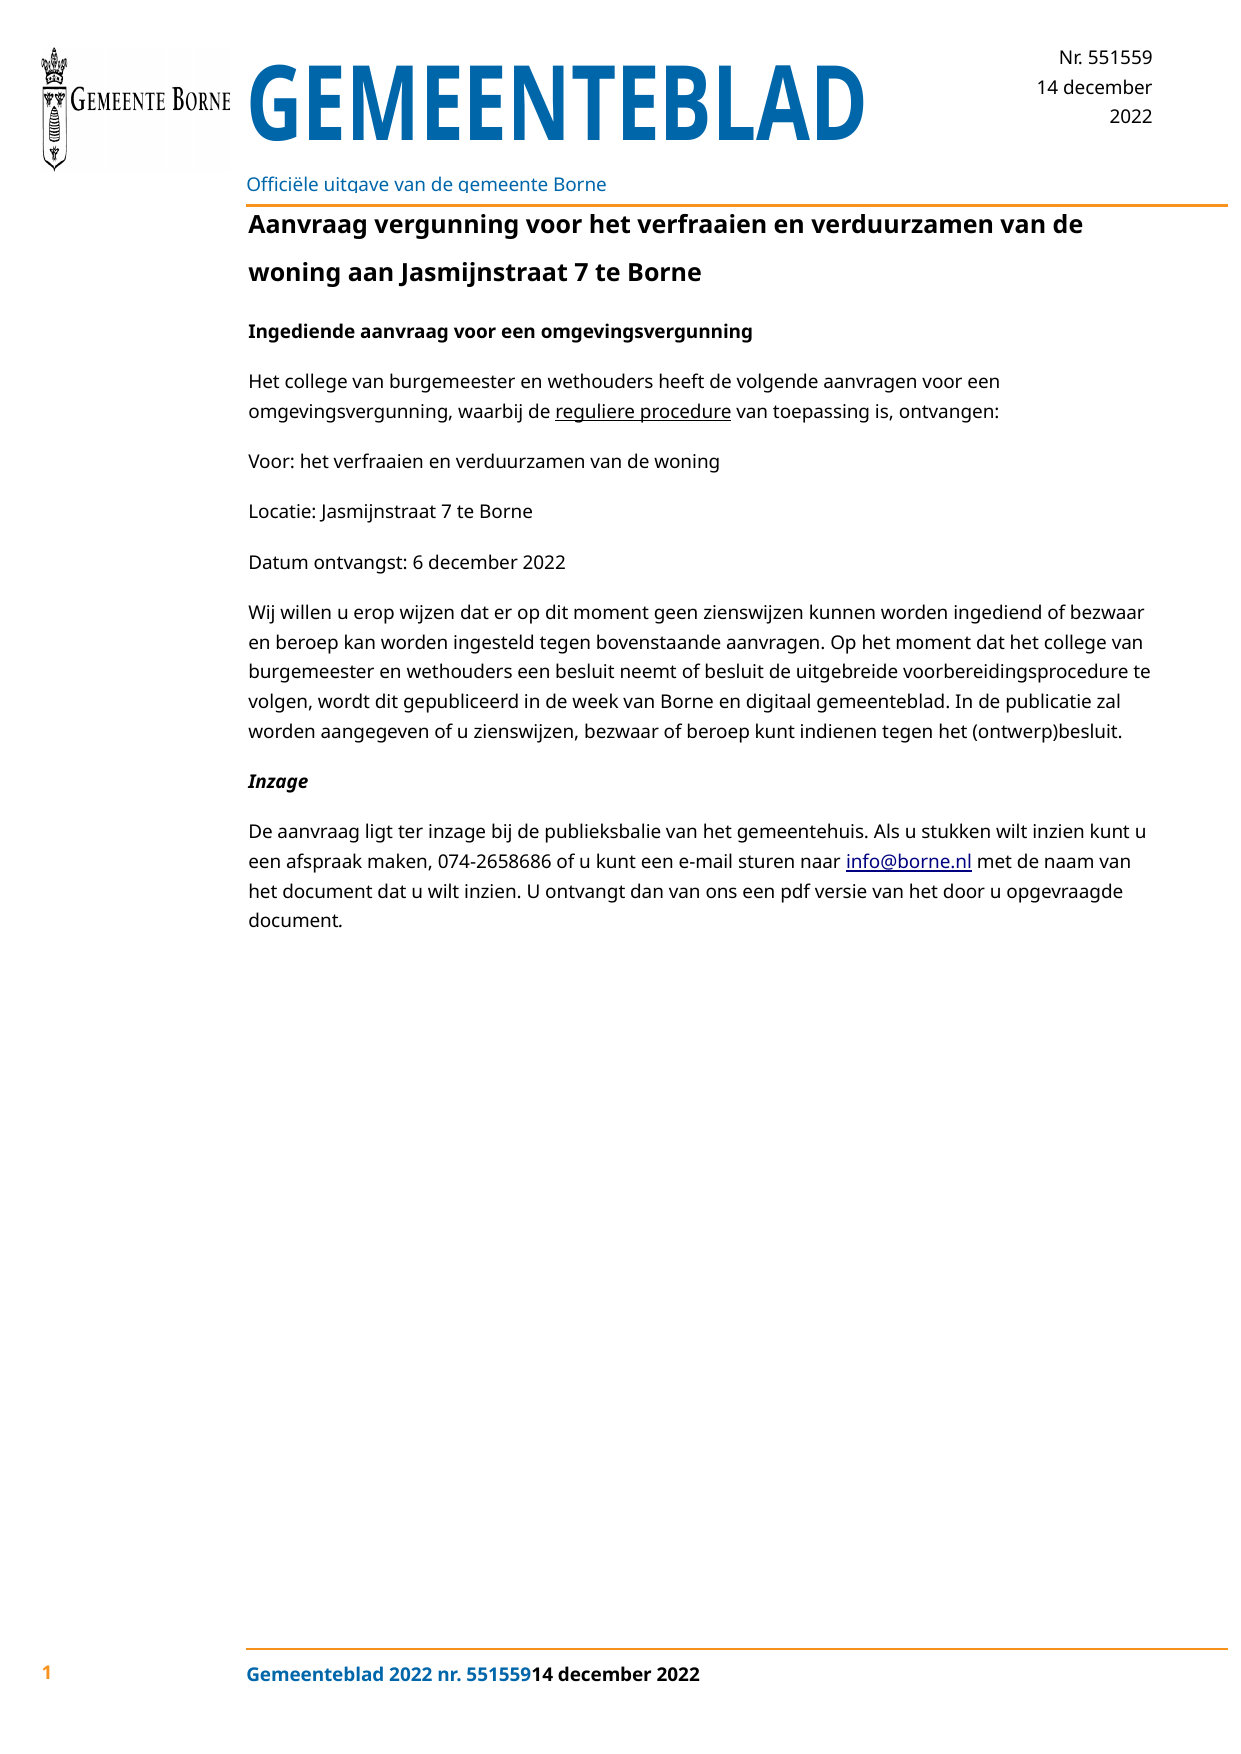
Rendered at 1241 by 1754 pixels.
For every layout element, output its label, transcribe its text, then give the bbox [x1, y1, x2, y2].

picture [41, 47, 231, 172]
text Aanvraag vergunning voor het verfraaien en verduurzamen van de woning aan Jasmijnstraat 7 te Borne [248, 207, 1152, 288]
text De aanvraag ligt ter inzage bij de publieksbalie van het gemeentehuis. Als u stukken wilt inzien kunt u een afspraak maken, 074-2658686 of u kunt een e-mail sturen naar info@borne.nl met de naam van het document dat u wilt inzien. U ontvangt dan van ons een pdf versie van het door u opgevraagde document. [248, 819, 1152, 933]
text Voor: het verfraaien en verduurzamen van de woning [248, 448, 1152, 474]
text Wij willen u erop wijzen dat er op dit moment geen zienswijzen kunnen worden ingediend of bezwaar en beroep kan worden ingesteld tegen bovenstaande aanvragen. Op het moment dat het college van burgemeester en wethouders een besluit neemt of besluit de uitgebreide voorbereidingsprocedure te volgen, wordt dit gepubliceerd in de week van Borne en digitaal gemeenteblad. In de publicatie zal worden aangegeven of u zienswijzen, bezwaar of beroep kunt indienen tegen het (ontwerp)besluit. [248, 599, 1152, 744]
text Inzage [248, 768, 1152, 794]
text Ingediende aanvraag voor een omgevingsvergunning [248, 318, 1152, 344]
text Datum ontvangst: 6 december 2022 [248, 549, 1152, 575]
text Locatie: Jasmijnstraat 7 te Borne [248, 499, 1152, 524]
text Het college van burgemeester en wethouders heeft de volgende aanvragen voor een omgevingsvergunning, waarbij de reguliere procedure van toepassing is, ontvangen: [248, 368, 1152, 424]
